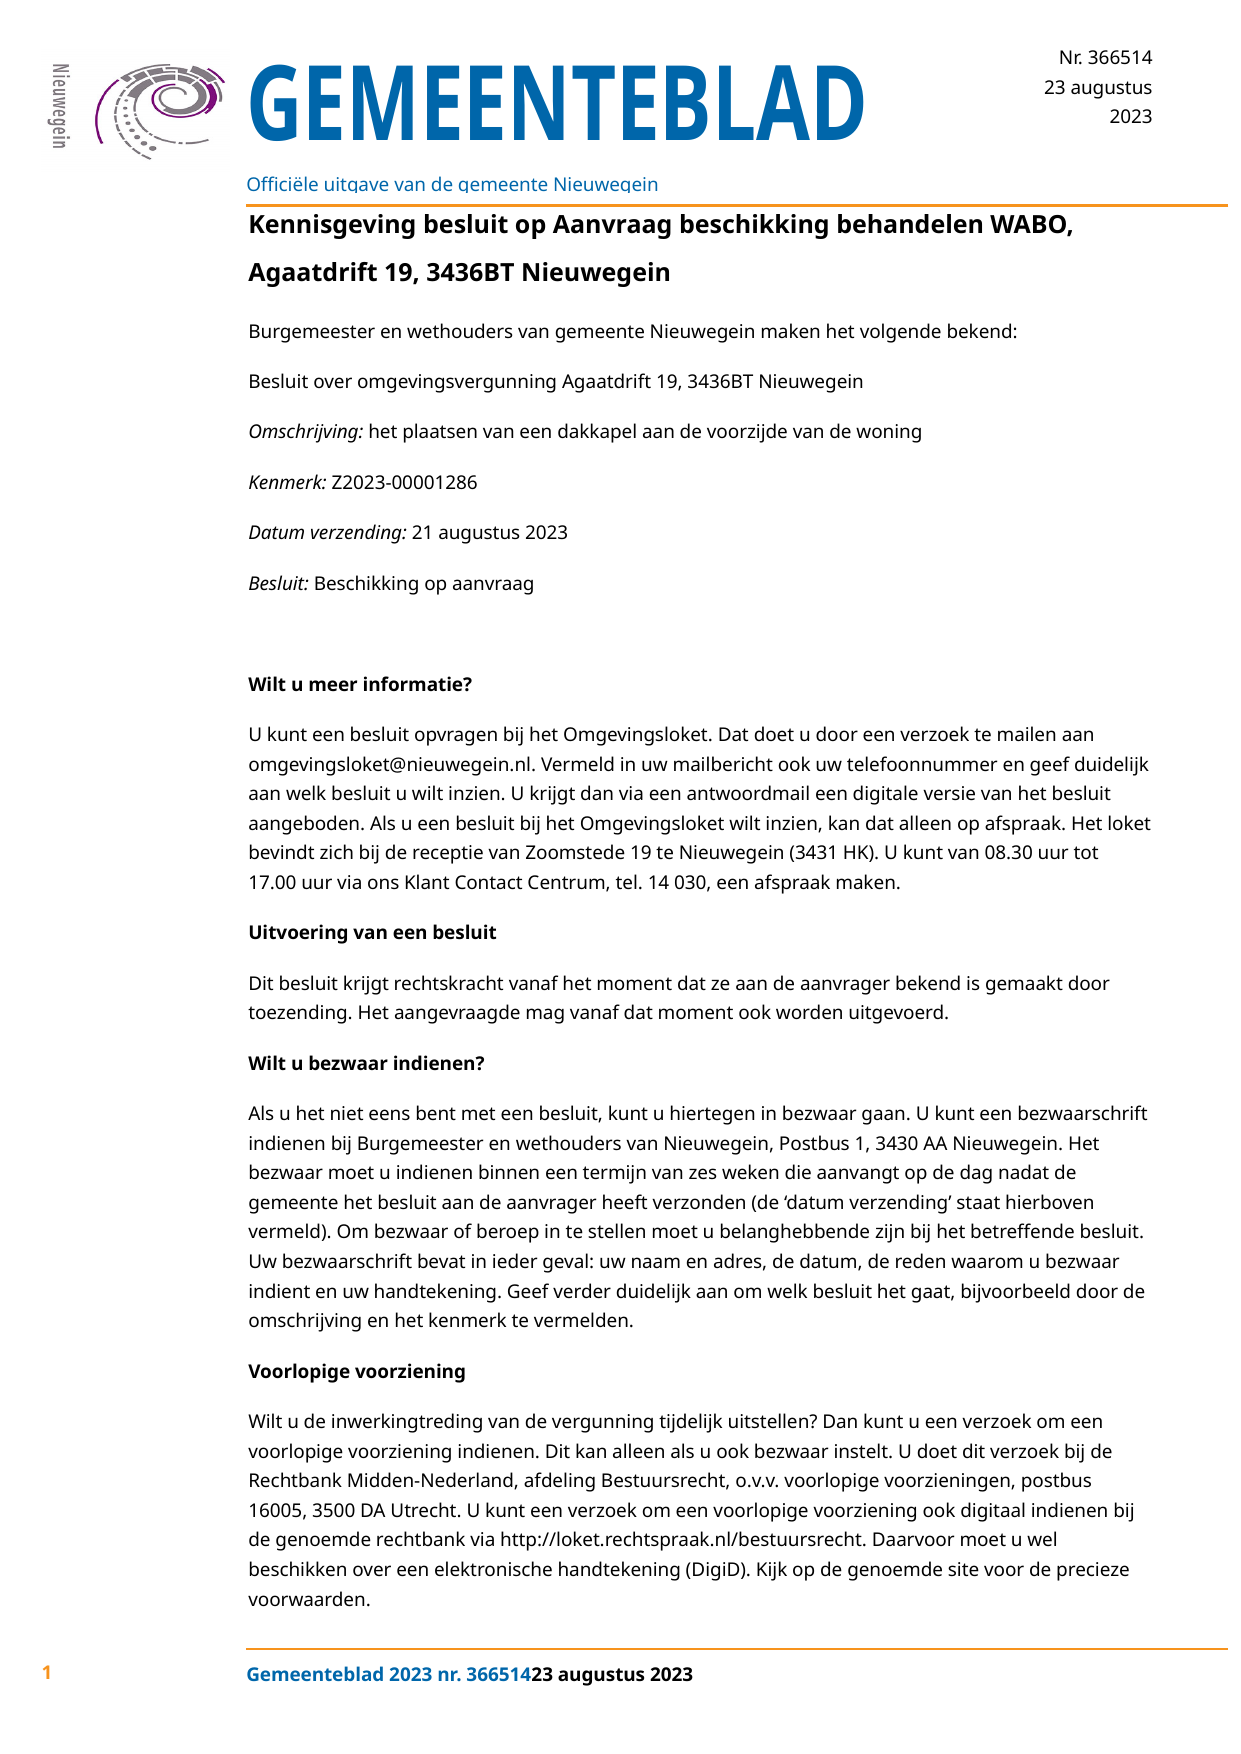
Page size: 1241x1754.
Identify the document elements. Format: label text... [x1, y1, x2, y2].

text U kunt een besluit opvragen bij het Omgevingsloket. Dat doet u door een verzoek te mailen aan omgevingsloket@nieuwegein.nl. Vermeld in uw mailbericht ook uw telefoonnummer en geef duidelijk aan welk besluit u wilt inzien. U krijgt dan via een antwoordmail een digitale versie van het besluit aangeboden. Als u een besluit bij het Omgevingsloket wilt inzien, kan dat alleen op afspraak. Het loket bevindt zich bij de receptie van Zoomstede 19 te Nieuwegein (3431 HK). U kunt van 08.30 uur tot 17.00 uur via ons Klant Contact Centrum, tel. 14 030, een afspraak maken. [248, 721, 1152, 895]
text Burgemeester en wethouders van gemeente Nieuwegein maken het volgende bekend: [248, 318, 1152, 344]
text Als u het niet eens bent met een besluit, kunt u hiertegen in bezwaar gaan. U kunt een bezwaarschrift indienen bij Burgemeester en wethouders van Nieuwegein, Postbus 1, 3430 AA Nieuwegein. Het bezwaar moet u indienen binnen een termijn van zes weken die aanvangt op de dag nadat de gemeente het besluit aan de aanvrager heeft verzonden (de ‘datum verzending’ staat hierboven vermeld). Om bezwaar of beroep in te stellen moet u belanghebbende zijn bij het betreffende besluit. Uw bezwaarschrift bevat in ieder geval: uw naam en adres, de datum, de reden waarom u bezwaar indient en uw handtekening. Geef verder duidelijk aan om welk besluit het gaat, bijvoorbeeld door de omschrijving en het kenmerk te vermelden. [248, 1100, 1152, 1333]
text Besluit over omgevingsvergunning Agaatdrift 19, 3436BT Nieuwegein [248, 368, 1152, 394]
text Uitvoering van een besluit [248, 919, 1152, 945]
text Voorlopige voorziening [248, 1358, 1152, 1384]
text Besluit: Beschikking op aanvraag [248, 570, 1152, 596]
text Kennisgeving besluit op Aanvraag beschikking behandelen WABO, Agaatdrift 19, 3436BT Nieuwegein [248, 207, 1152, 288]
text Omschrijving: het plaatsen van een dakkapel aan de voorzijde van de woning [248, 419, 1152, 444]
text Wilt u bezwaar indienen? [248, 1050, 1152, 1076]
picture [41, 47, 231, 172]
text Datum verzending: 21 augustus 2023 [248, 519, 1152, 545]
text Wilt u meer informatie? [248, 671, 1152, 697]
text Wilt u de inwerkingtreding van de vergunning tijdelijk uitstellen? Dan kunt u een verzoek om een voorlopige voorziening indienen. Dit kan alleen als u ook bezwaar instelt. U doet dit verzoek bij de Rechtbank Midden-Nederland, afdeling Bestuursrecht, o.v.v. voorlopige voorzieningen, postbus 16005, 3500 DA Utrecht. U kunt een verzoek om een voorlopige voorziening ook digitaal indienen bij de genoemde rechtbank via http://loket.rechtspraak.nl/bestuursrecht. Daarvoor moet u wel beschikken over een elektronische handtekening (DigiD). Kijk op de genoemde site voor de precieze voorwaarden. [248, 1408, 1152, 1612]
text Kenmerk: Z2023-00001286 [248, 469, 1152, 495]
text Dit besluit krijgt rechtskracht vanaf het moment dat ze aan de aanvrager bekend is gemaakt door toezending. Het aangevraagde mag vanaf dat moment ook worden uitgevoerd. [248, 970, 1152, 1025]
